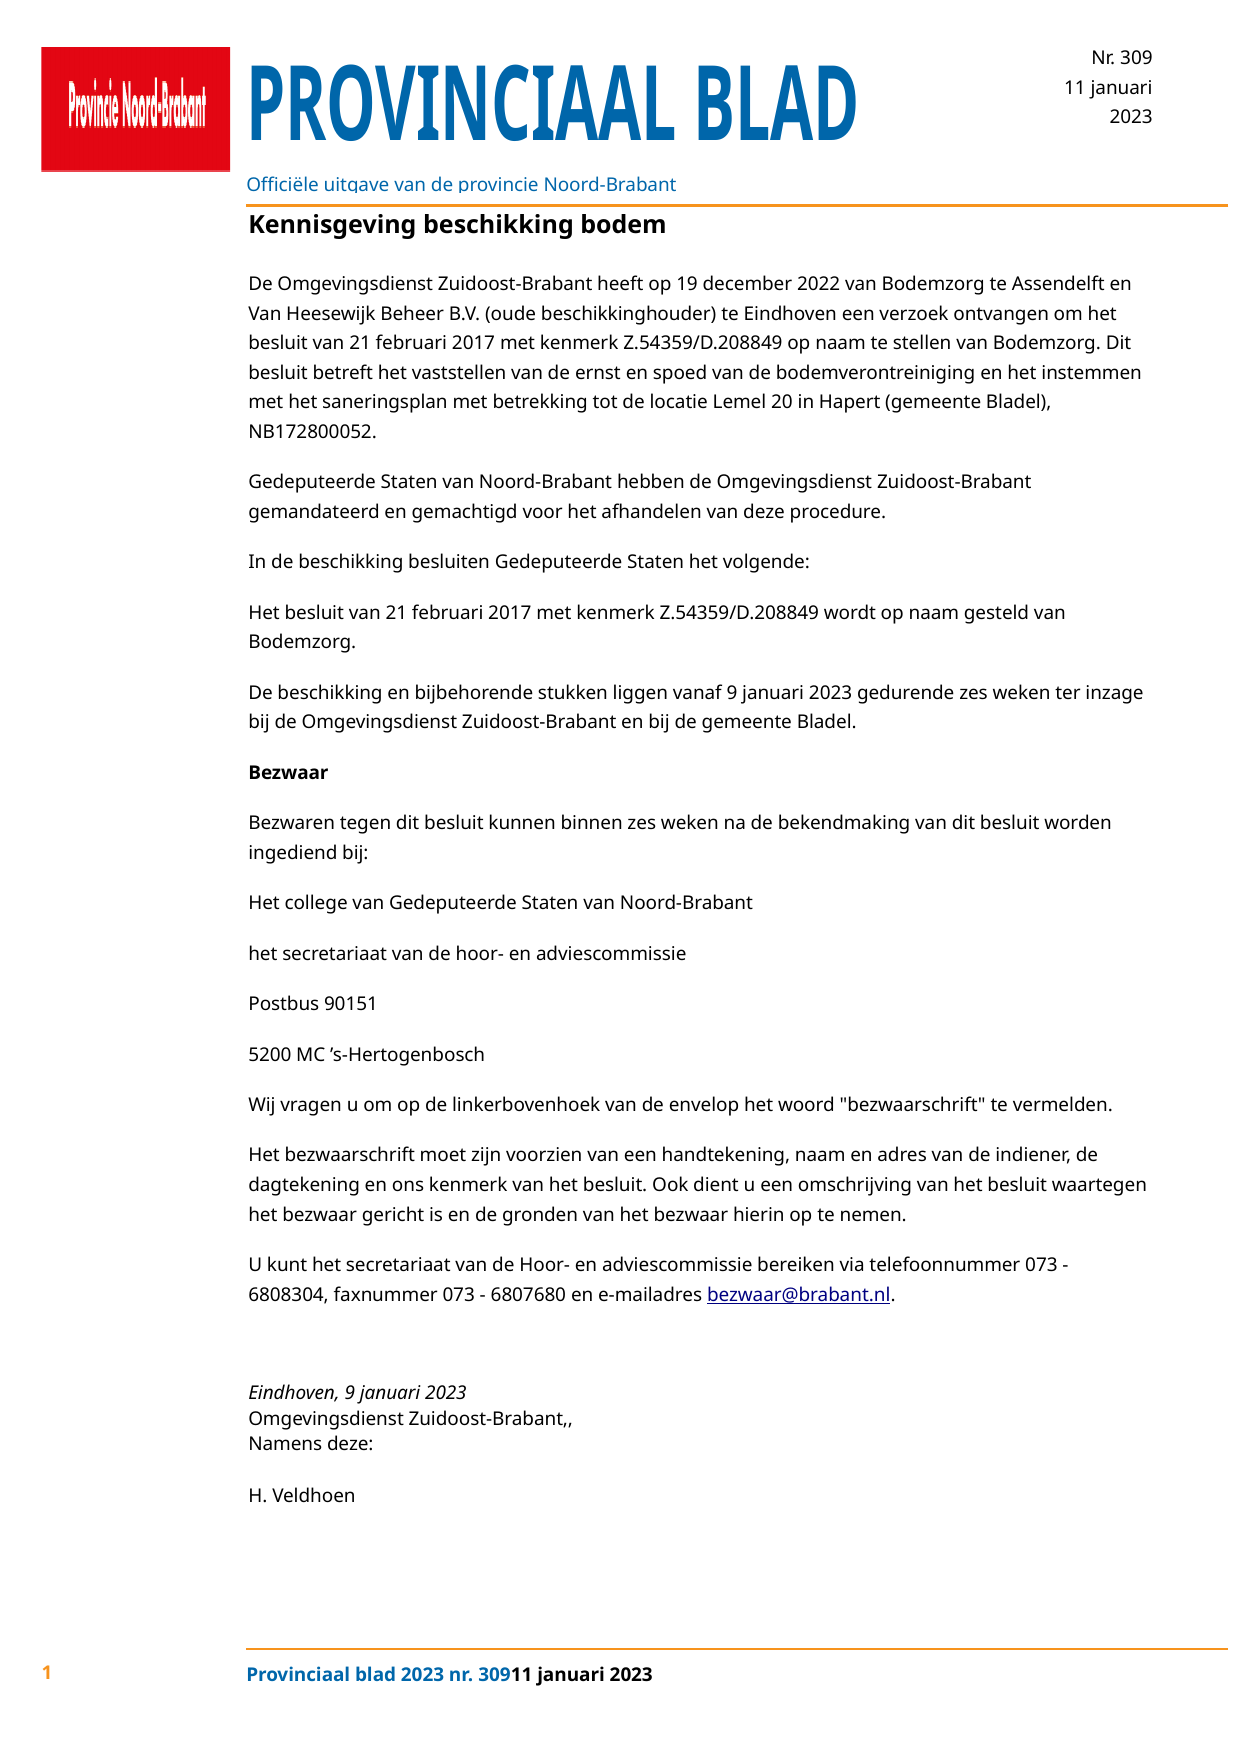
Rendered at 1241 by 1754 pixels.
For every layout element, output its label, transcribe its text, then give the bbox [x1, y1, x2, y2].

text H. Veldhoen [248, 1482, 1152, 1508]
picture [41, 47, 231, 172]
text Wij vragen u om op de linkerbovenhoek van de envelop het woord "bezwaarschrift" te vermelden. [248, 1091, 1152, 1117]
text U kunt het secretariaat van de Hoor- en adviescommissie bereiken via telefoonnummer 073 - 6808304, faxnummer 073 - 6807680 en e-mailadres bezwaar@brabant.nl. [248, 1251, 1152, 1306]
text 5200 MC ’s-Hertogenbosch [248, 1041, 1152, 1066]
text Postbus 90151 [248, 990, 1152, 1016]
text Bezwaar [248, 759, 1152, 785]
text Omgevingsdienst Zuidoost-Brabant,, [248, 1405, 1152, 1430]
text De beschikking en bijbehorende stukken liggen vanaf 9 januari 2023 gedurende zes weken ter inzage bij de Omgevingsdienst Zuidoost-Brabant en bij de gemeente Bladel. [248, 679, 1152, 734]
text De Omgevingsdienst Zuidoost-Brabant heeft op 19 december 2022 van Bodemzorg te Assendelft en Van Heesewijk Beheer B.V. (oude beschikkinghouder) te Eindhoven een verzoek ontvangen om het besluit van 21 februari 2017 met kenmerk Z.54359/D.208849 op naam te stellen van Bodemzorg. Dit besluit betreft het vaststellen van de ernst en spoed van de bodemverontreiniging en het instemmen met het saneringsplan met betrekking tot de locatie Lemel 20 in Hapert (gemeente Bladel), NB172800052. [248, 270, 1152, 444]
text Bezwaren tegen dit besluit kunnen binnen zes weken na de bekendmaking van dit besluit worden ingediend bij: [248, 809, 1152, 865]
text Namens deze: [248, 1430, 1152, 1456]
text Kennisgeving beschikking bodem [248, 207, 1152, 241]
text Gedeputeerde Staten van Noord-Brabant hebben de Omgevingsdienst Zuidoost-Brabant gemandateerd en gemachtigd voor het afhandelen van deze procedure. [248, 469, 1152, 524]
text Het besluit van 21 februari 2017 met kenmerk Z.54359/D.208849 wordt op naam gesteld van Bodemzorg. [248, 599, 1152, 654]
text Het bezwaarschrift moet zijn voorzien van een handtekening, naam en adres van de indiener, de dagtekening en ons kenmerk van het besluit. Ook dient u een omschrijving van het besluit waartegen het bezwaar gericht is en de gronden van het bezwaar hierin op te nemen. [248, 1142, 1152, 1226]
text Het college van Gedeputeerde Staten van Noord-Brabant [248, 889, 1152, 915]
text In de beschikking besluiten Gedeputeerde Staten het volgende: [248, 549, 1152, 574]
text Eindhoven, 9 januari 2023 [248, 1379, 1152, 1405]
text het secretariaat van de hoor- en adviescommissie [248, 940, 1152, 966]
